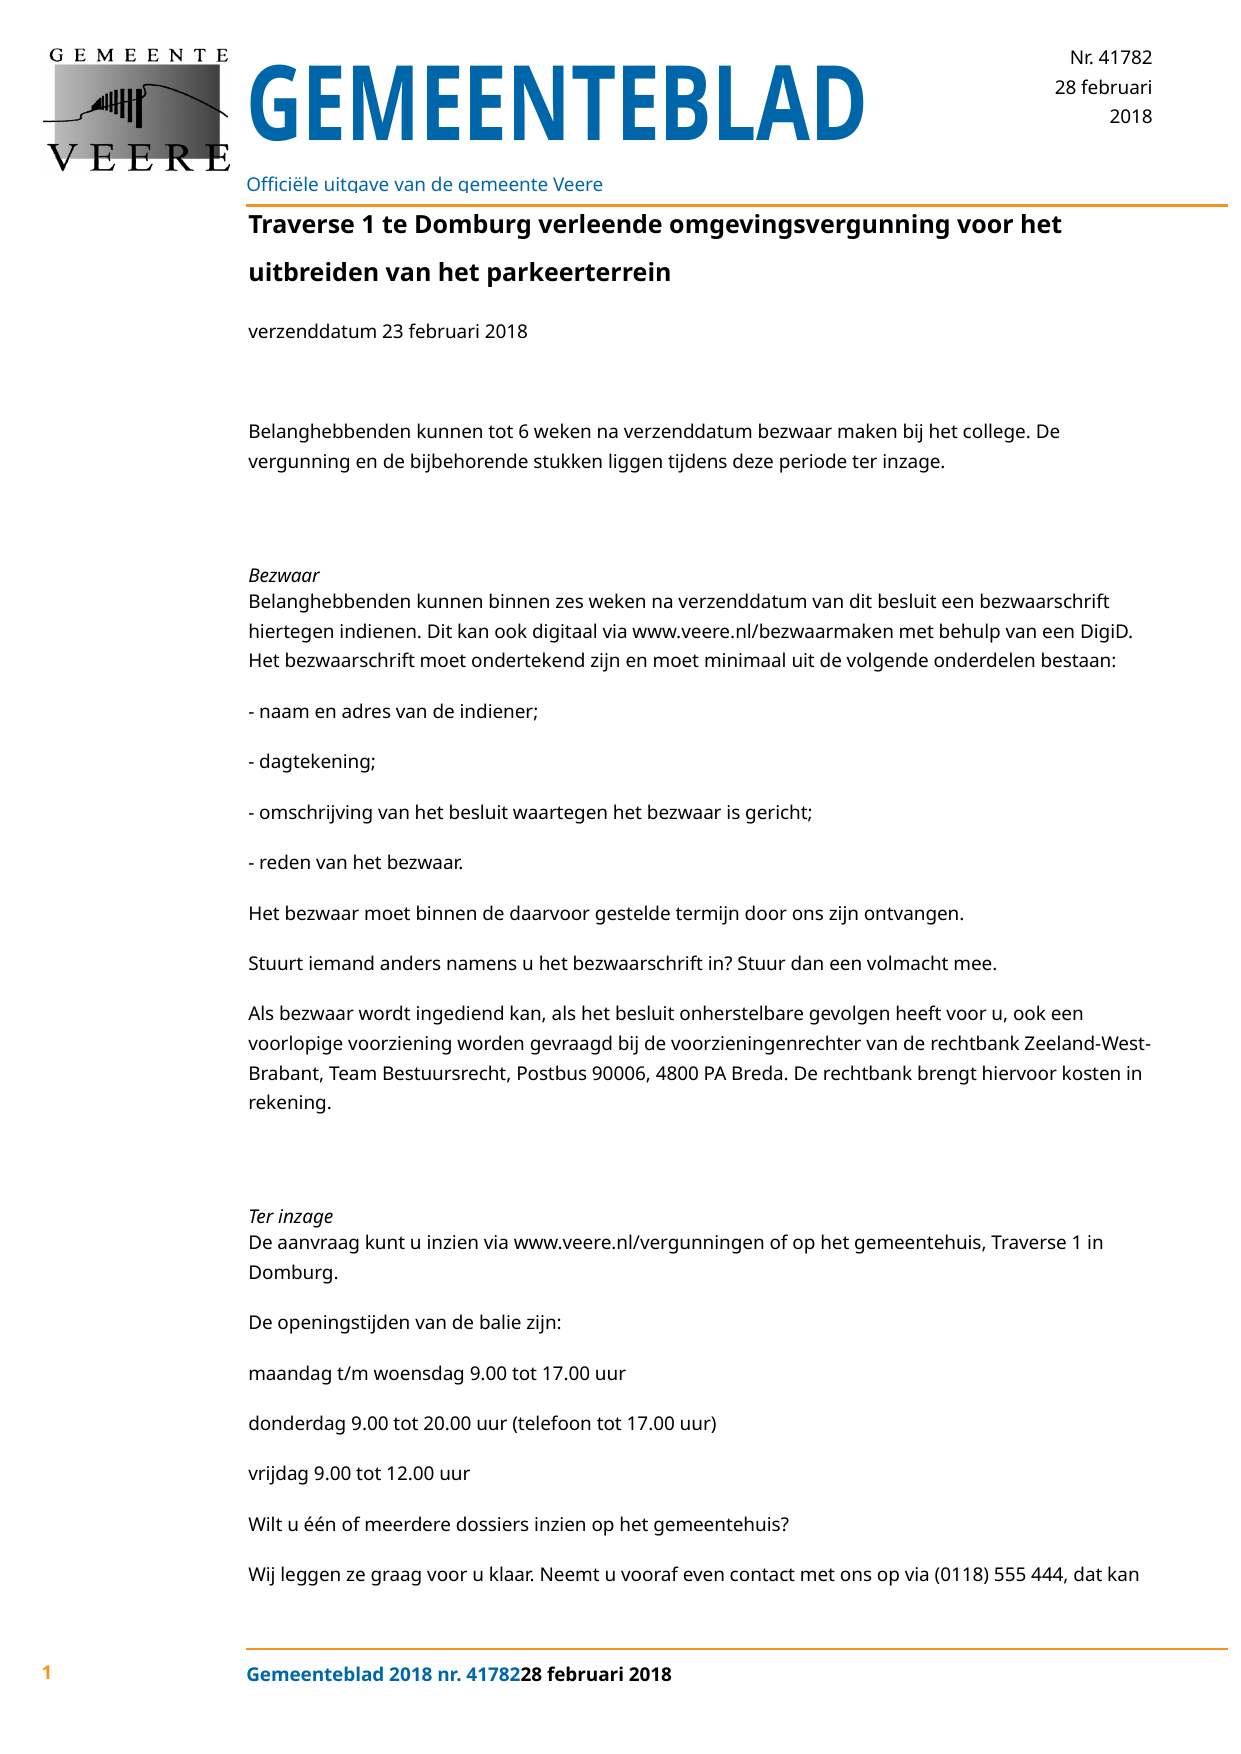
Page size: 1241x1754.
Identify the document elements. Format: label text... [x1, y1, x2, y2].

text Ter inzage [248, 1204, 1152, 1229]
text Stuurt iemand anders namens u het bezwaarschrift in? Stuur dan een volmacht mee. [248, 950, 1152, 976]
text Traverse 1 te Domburg verleende omgevingsvergunning voor het uitbreiden van het parkeerterrein [248, 207, 1152, 288]
text Bezwaar [248, 563, 1152, 588]
text Het bezwaar moet binnen de daarvoor gestelde termijn door ons zijn ontvangen. [248, 900, 1152, 925]
text - reden van het bezwaar. [248, 849, 1152, 875]
text Belanghebbenden kunnen tot 6 weken na verzenddatum bezwaar maken bij het college. De vergunning en de bijbehorende stukken liggen tijdens deze periode ter inzage. [248, 419, 1152, 474]
text - omschrijving van het besluit waartegen het bezwaar is gericht; [248, 799, 1152, 824]
text - naam en adres van de indiener; [248, 698, 1152, 724]
text verzenddatum 23 februari 2018 [248, 318, 1152, 344]
picture [41, 47, 231, 172]
text Belanghebbenden kunnen binnen zes weken na verzenddatum van dit besluit een bezwaarschrift hiertegen indienen. Dit kan ook digitaal via www.veere.nl/bezwaarmaken met behulp van een DigiD. Het bezwaarschrift moet ondertekend zijn en moet minimaal uit de volgende onderdelen bestaan: [248, 588, 1152, 673]
text Als bezwaar wordt ingediend kan, als het besluit onherstelbare gevolgen heeft voor u, ook een voorlopige voorziening worden gevraagd bij de voorzieningenrechter van de rechtbank Zeeland-West-Brabant, Team Bestuursrecht, Postbus 90006, 4800 PA Breda. De rechtbank brengt hiervoor kosten in rekening. [248, 1001, 1152, 1115]
text maandag t/m woensdag 9.00 tot 17.00 uur [248, 1360, 1152, 1386]
text De openingstijden van de balie zijn: [248, 1309, 1152, 1335]
text donderdag 9.00 tot 20.00 uur (telefoon tot 17.00 uur) [248, 1410, 1152, 1436]
text Wij leggen ze graag voor u klaar. Neemt u vooraf even contact met ons op via (0118) 555 444, dat kan [248, 1561, 1152, 1587]
text vrijdag 9.00 tot 12.00 uur [248, 1461, 1152, 1486]
text Wilt u één of meerdere dossiers inzien op het gemeentehuis? [248, 1511, 1152, 1537]
text - dagtekening; [248, 748, 1152, 774]
text De aanvraag kunt u inzien via www.veere.nl/vergunningen of op het gemeentehuis, Traverse 1 in Domburg. [248, 1229, 1152, 1285]
